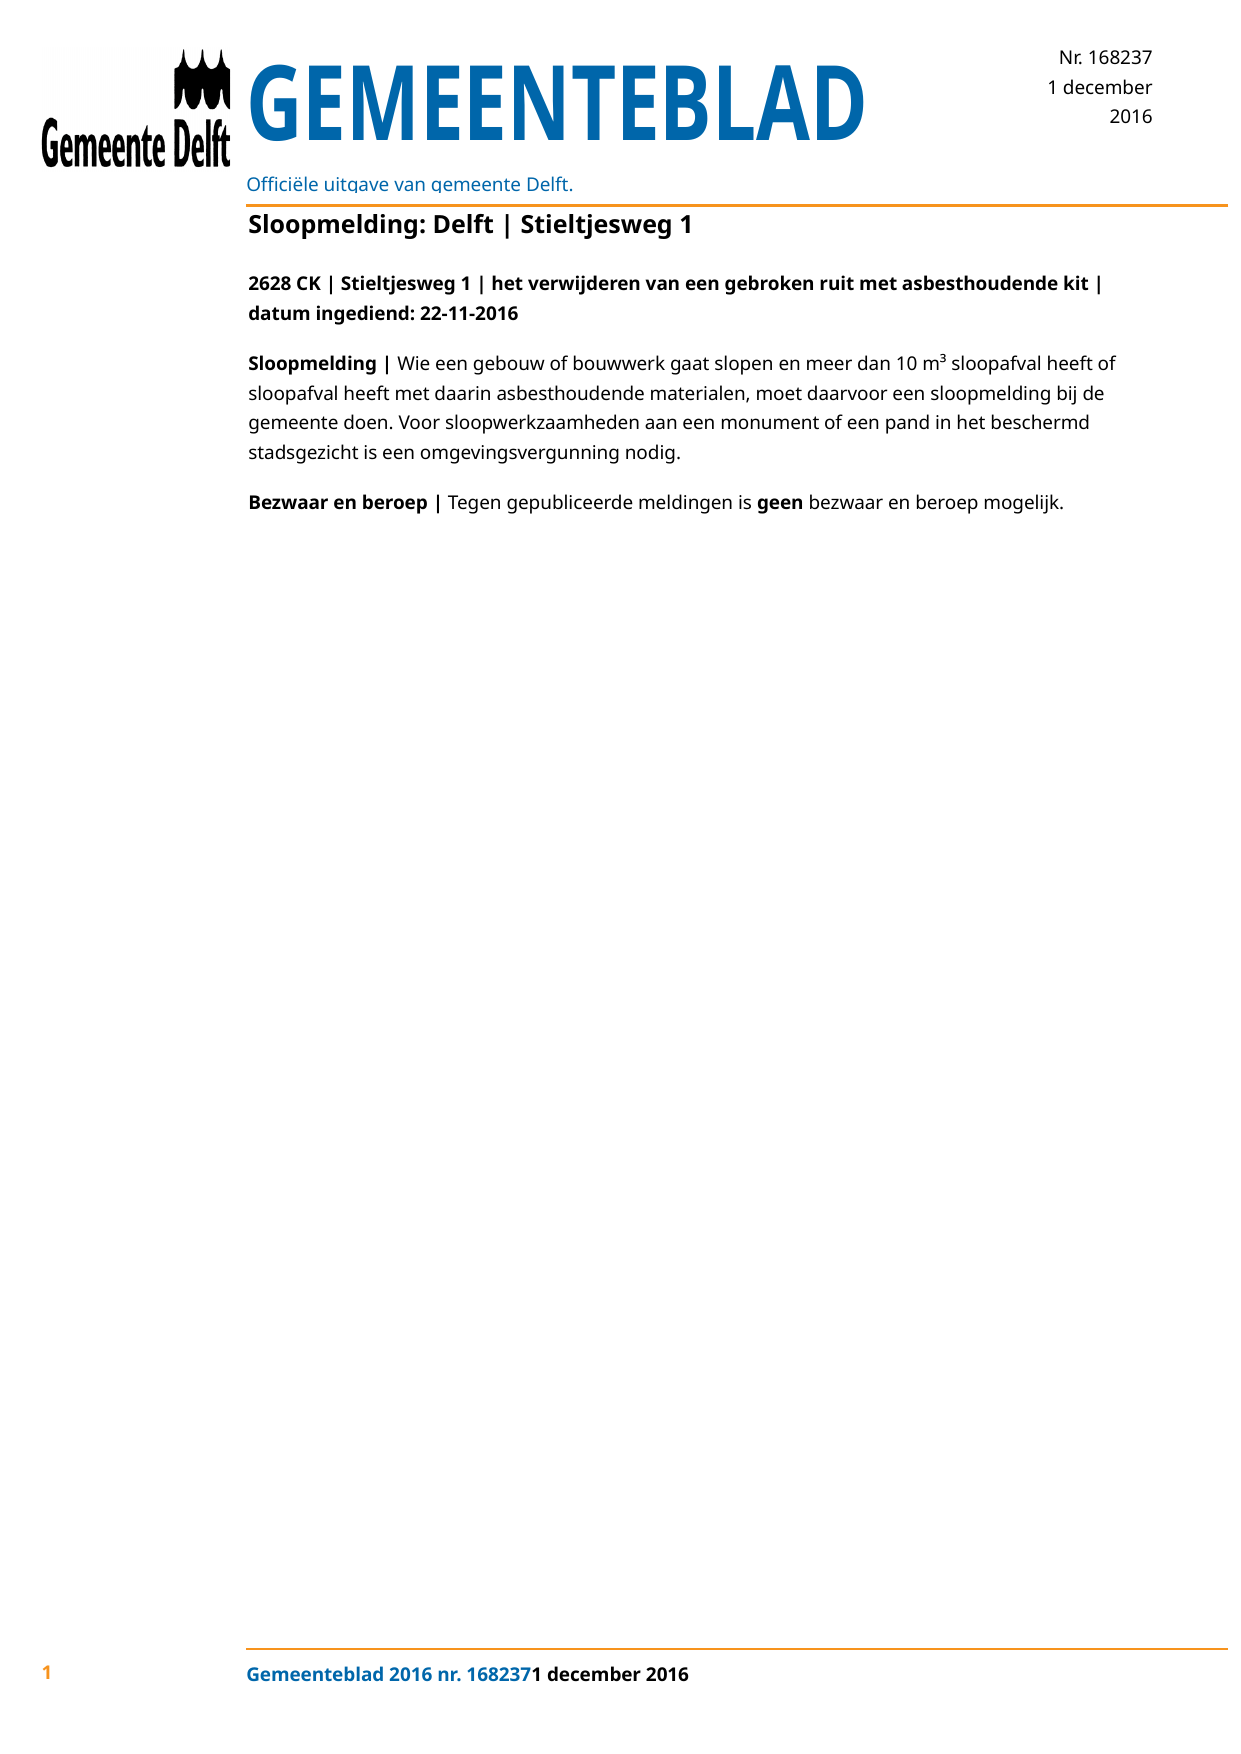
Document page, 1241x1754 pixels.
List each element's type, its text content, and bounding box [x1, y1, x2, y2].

text Sloopmelding: Delft | Stieltjesweg 1 [248, 207, 1152, 241]
text Sloopmelding | Wie een gebouw of bouwwerk gaat slopen en meer dan 10 m³ sloopafval heeft of sloopafval heeft met daarin asbesthoudende materialen, moet daarvoor een sloopmelding bij de gemeente doen. Voor sloopwerkzaamheden aan een monument of een pand in het beschermd stadsgezicht is een omgevingsvergunning nodig. [248, 350, 1152, 465]
text 2628 CK | Stieltjesweg 1 | het verwijderen van een gebroken ruit met asbesthoudende kit | datum ingediend: 22-11-2016 [248, 270, 1152, 326]
picture [41, 47, 231, 172]
text Bezwaar en beroep | Tegen gepubliceerde meldingen is geen bezwaar en beroep mogelijk. [248, 489, 1152, 515]
